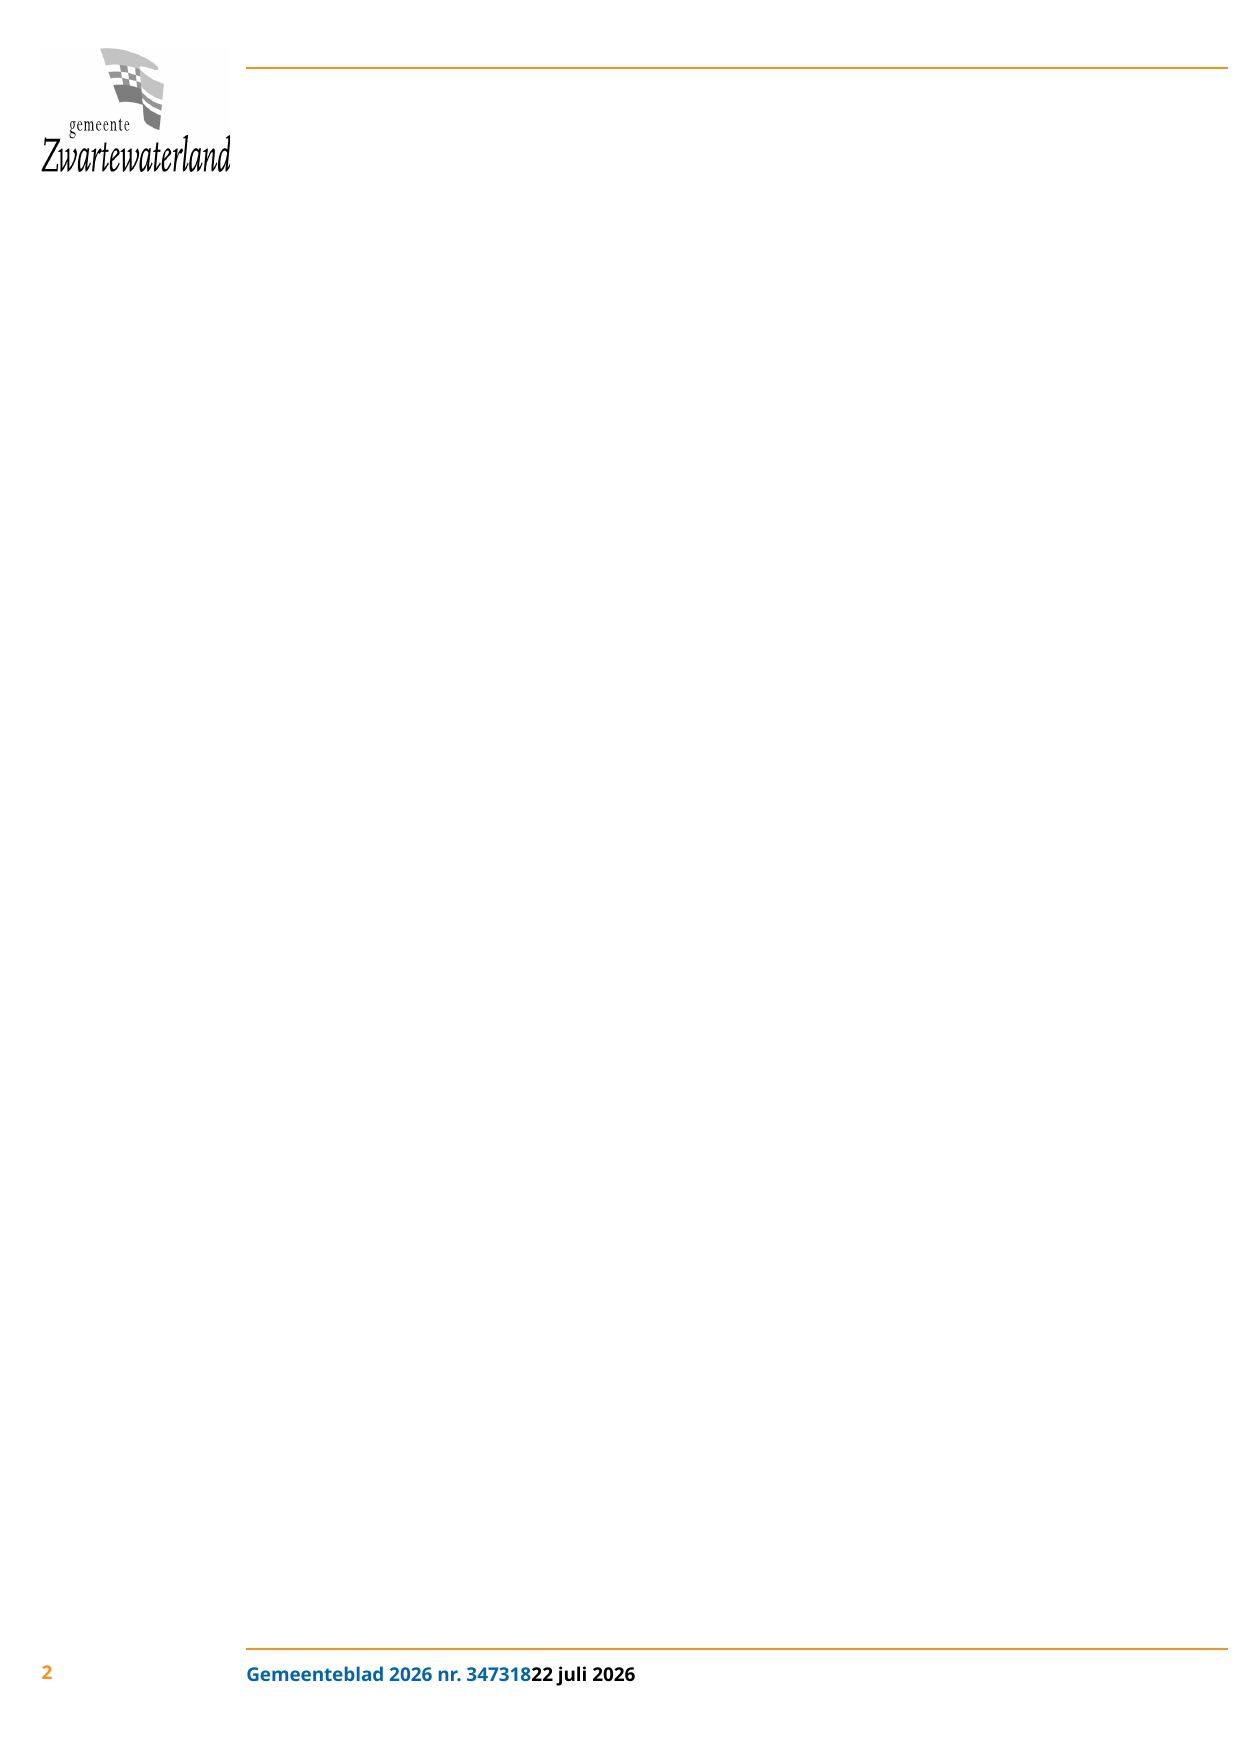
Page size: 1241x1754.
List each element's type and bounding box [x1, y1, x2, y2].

picture [41, 47, 231, 172]
